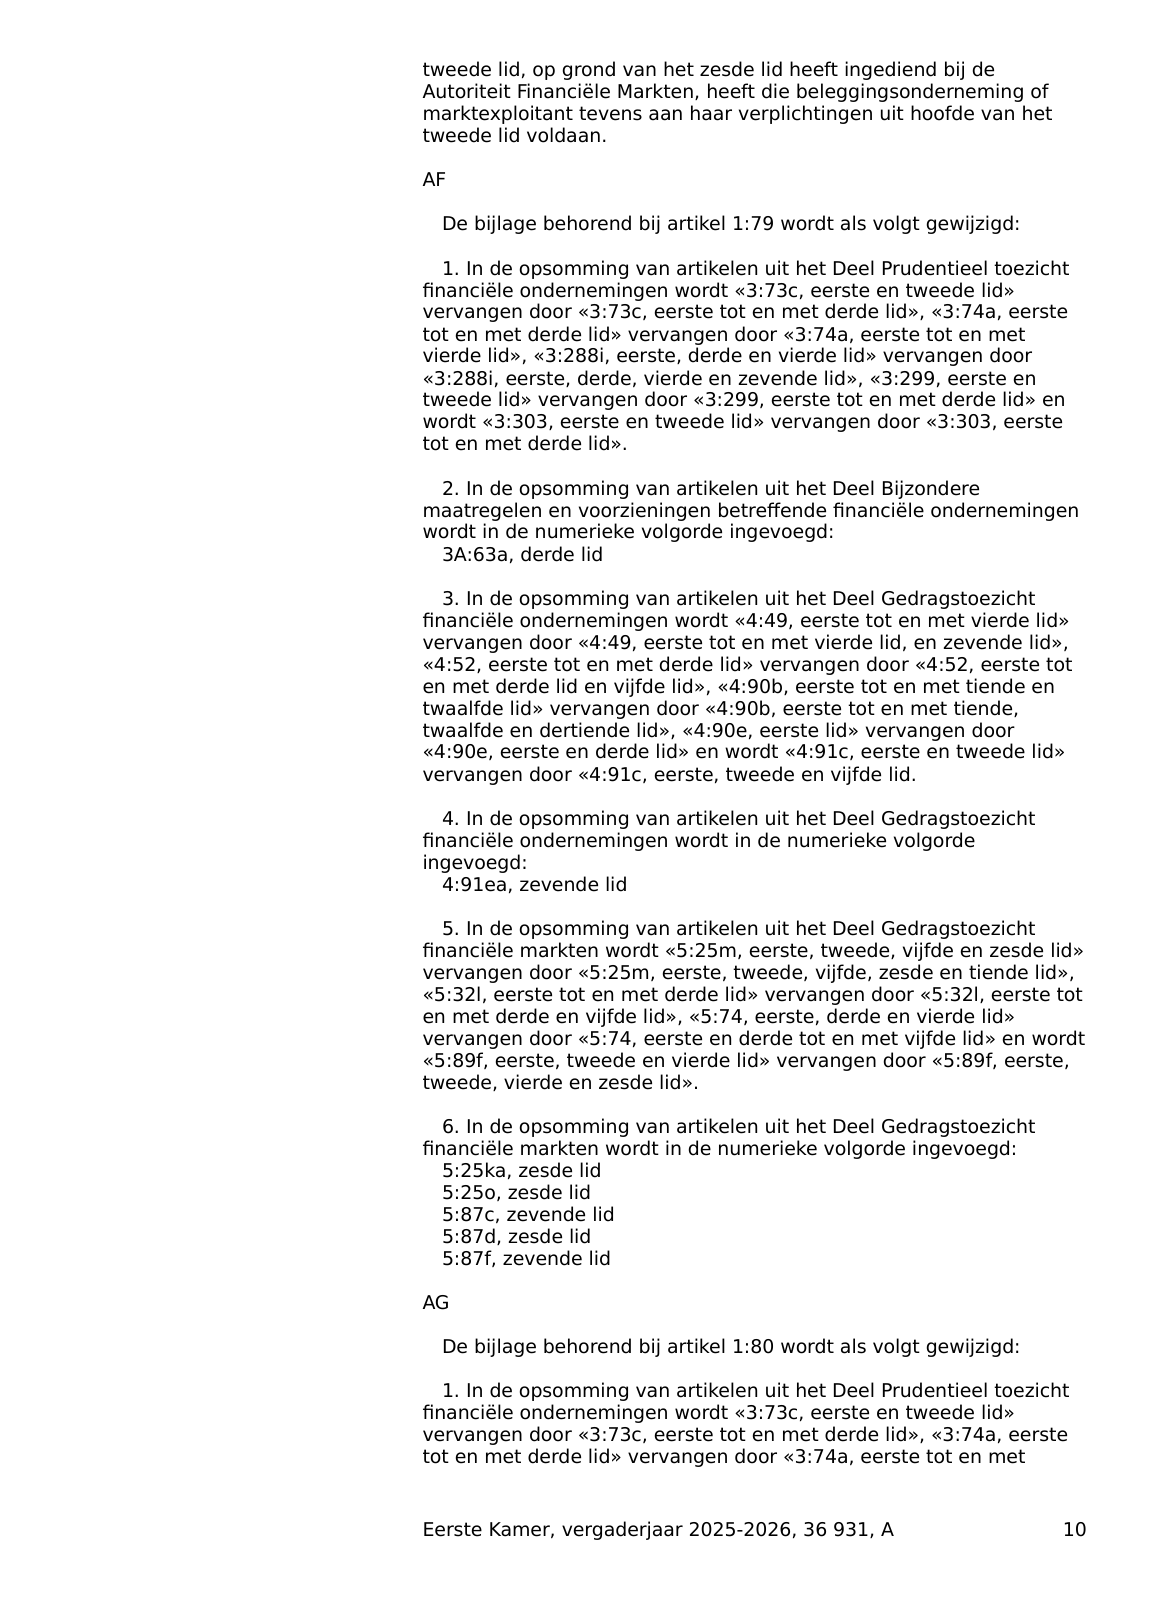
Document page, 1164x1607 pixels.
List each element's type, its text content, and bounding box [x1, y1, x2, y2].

text 4:91ea, zevende lid [422, 873, 1087, 896]
text 5:87f, zevende lid [422, 1248, 1087, 1269]
text AG [422, 1292, 1087, 1314]
text De bijlage behorend bij artikel 1:80 wordt als volgt gewijzigd: [422, 1336, 1087, 1358]
text 5:87d, zesde lid [422, 1226, 1087, 1248]
text 3A:63a, derde lid [422, 543, 1087, 565]
text 2. In de opsomming van artikelen uit het Deel Bijzondere maatregelen en voorzieningen betreffende financiële ondernemingen wordt in de numerieke volgorde ingevoegd: [422, 477, 1087, 543]
text AF [422, 169, 1087, 191]
text 1. In de opsomming van artikelen uit het Deel Prudentieel toezicht financiële ondernemingen wordt «3:73c, eerste en tweede lid» vervangen door «3:73c, eerste tot en met derde lid», «3:74a, eerste tot en met derde lid» vervangen door «3:74a, eerste tot en met [422, 1380, 1087, 1468]
text 4. In de opsomming van artikelen uit het Deel Gedragstoezicht financiële ondernemingen wordt in de numerieke volgorde ingevoegd: [422, 808, 1087, 873]
text 5. In de opsomming van artikelen uit het Deel Gedragstoezicht financiële markten wordt «5:25m, eerste, tweede, vijfde en zesde lid» vervangen door «5:25m, eerste, tweede, vijfde, zesde en tiende lid», «5:32l, eerste tot en met derde lid» vervangen door «5:32l, eerste tot en met derde en vijfde lid», «5:74, eerste, derde en vierde lid» vervangen door «5:74, eerste en derde tot en met vijfde lid» en wordt «5:89f, eerste, tweede en vierde lid» vervangen door «5:89f, eerste, tweede, vierde en zesde lid». [422, 918, 1087, 1093]
text 5:25o, zesde lid [422, 1182, 1087, 1204]
text 1. In de opsomming van artikelen uit het Deel Prudentieel toezicht financiële ondernemingen wordt «3:73c, eerste en tweede lid» vervangen door «3:73c, eerste tot en met derde lid», «3:74a, eerste tot en met derde lid» vervangen door «3:74a, eerste tot en met vierde lid», «3:288i, eerste, derde en vierde lid» vervangen door «3:288i, eerste, derde, vierde en zevende lid», «3:299, eerste en tweede lid» vervangen door «3:299, eerste tot en met derde lid» en wordt «3:303, eerste en tweede lid» vervangen door «3:303, eerste tot en met derde lid». [422, 257, 1087, 455]
text De bijlage behorend bij artikel 1:79 wordt als volgt gewijzigd: [422, 213, 1087, 235]
text tweede lid, op grond van het zesde lid heeft ingediend bij de Autoriteit Financiële Markten, heeft die beleggingsonderneming of marktexploitant tevens aan haar verplichtingen uit hoofde van het tweede lid voldaan. [422, 59, 1087, 147]
text 6. In de opsomming van artikelen uit het Deel Gedragstoezicht financiële markten wordt in de numerieke volgorde ingevoegd: [422, 1116, 1087, 1160]
text 5:87c, zevende lid [422, 1204, 1087, 1226]
text 3. In de opsomming van artikelen uit het Deel Gedragstoezicht financiële ondernemingen wordt «4:49, eerste tot en met vierde lid» vervangen door «4:49, eerste tot en met vierde lid, en zevende lid», «4:52, eerste tot en met derde lid» vervangen door «4:52, eerste tot en met derde lid en vijfde lid», «4:90b, eerste tot en met tiende en twaalfde lid» vervangen door «4:90b, eerste tot en met tiende, twaalfde en dertiende lid», «4:90e, eerste lid» vervangen door «4:90e, eerste en derde lid» en wordt «4:91c, eerste en tweede lid» vervangen door «4:91c, eerste, tweede en vijfde lid. [422, 588, 1087, 785]
text 5:25ka, zesde lid [422, 1160, 1087, 1182]
